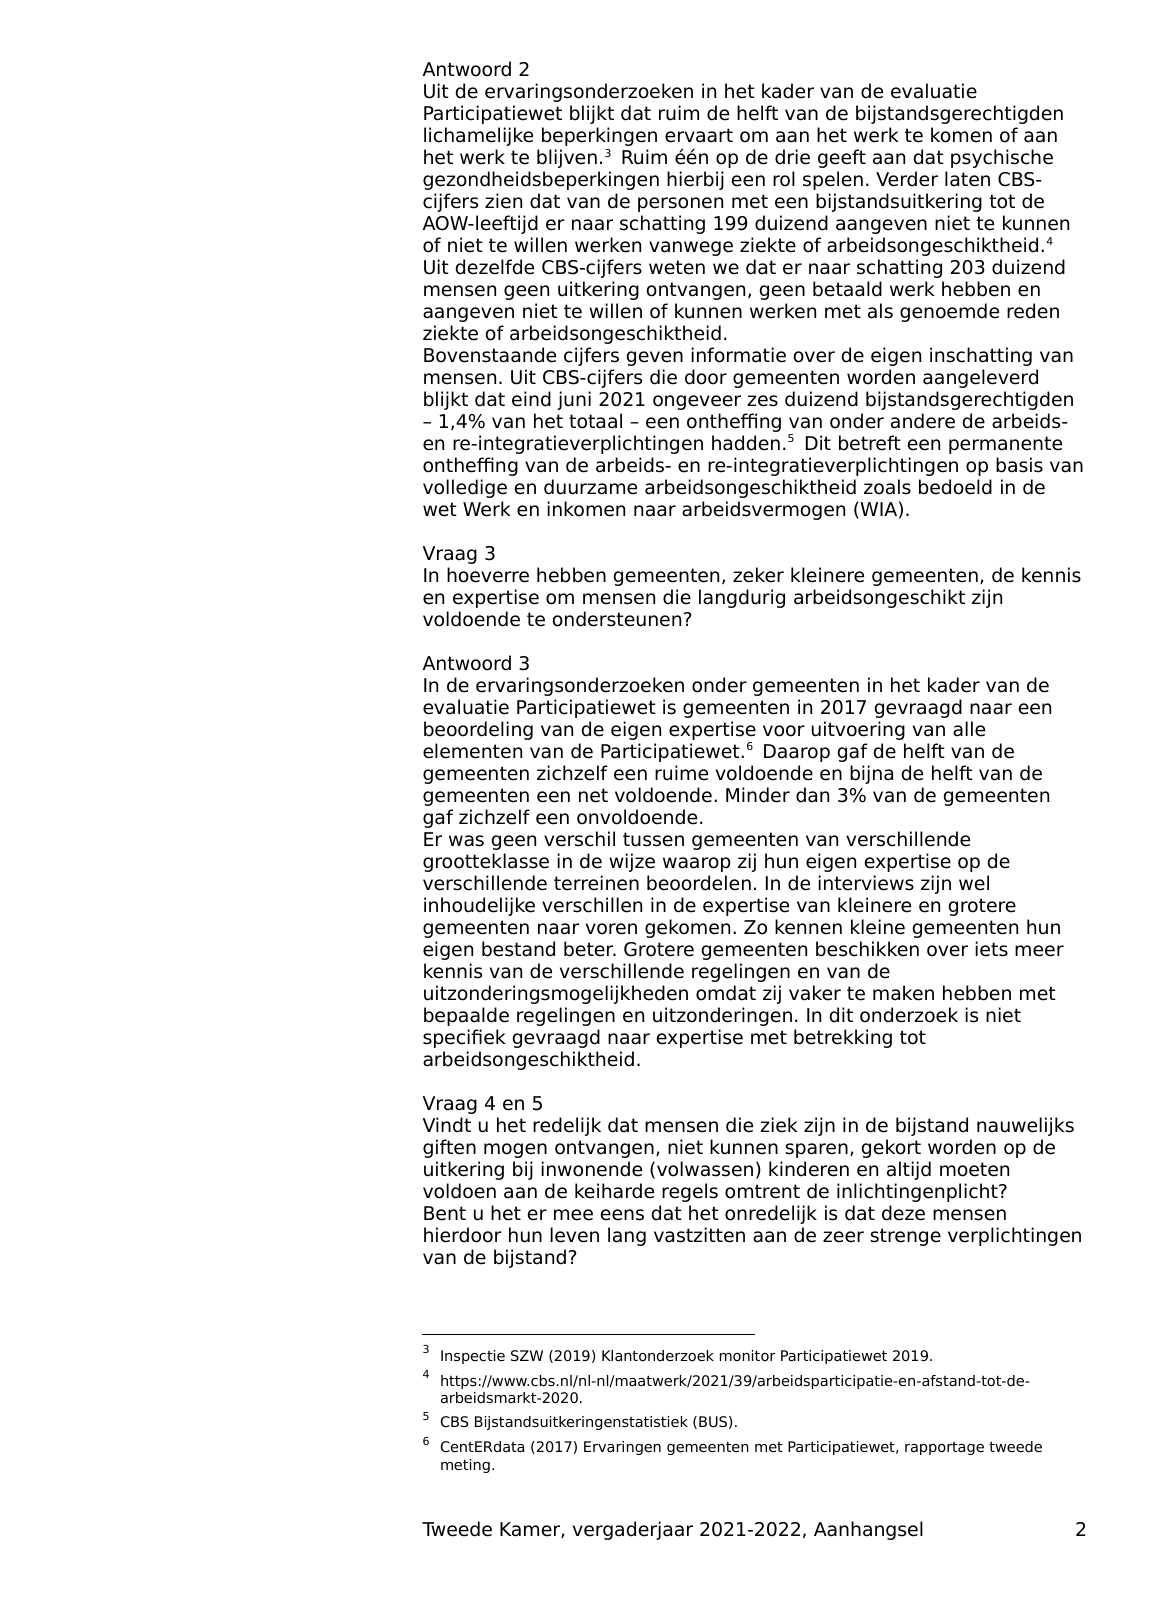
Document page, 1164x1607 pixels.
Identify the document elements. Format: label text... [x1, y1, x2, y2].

text Uit de ervaringsonderzoeken in het kader van de evaluatie Participatiewet blijkt dat ruim de helft van de bijstandsgerechtigden lichamelijke beperkingen ervaart om aan het werk te komen of aan het werk te blijven. Ruim één op de drie geeft aan dat psychische gezondheidsbeperkingen hierbij een rol spelen. Verder laten CBS-cijfers zien dat van de personen met een bijstandsuitkering tot de AOW-leeftijd er naar schatting 199 duizend aangeven niet te kunnen of niet te willen werken vanwege ziekte of arbeidsongeschiktheid. Uit dezelfde CBS-cijfers weten we dat er naar schatting 203 duizend mensen geen uitkering ontvangen, geen betaald werk hebben en aangeven niet te willen of kunnen werken met als genoemde reden ziekte of arbeidsongeschiktheid. [422, 81, 1087, 345]
text CentERdata (2017) Ervaringen gemeenten met Participatiewet, rapportage tweede meting. [422, 1435, 1087, 1474]
text Vindt u het redelijk dat mensen die ziek zijn in de bijstand nauwelijks giften mogen ontvangen, niet kunnen sparen, gekort worden op de uitkering bij inwonende (volwassen) kinderen en altijd moeten voldoen aan de keiharde regels omtrent de inlichtingenplicht? [422, 1115, 1087, 1203]
text Antwoord 3 [422, 653, 1087, 675]
text CBS Bijstandsuitkeringenstatistiek (BUS). [422, 1410, 1087, 1432]
text Bent u het er mee eens dat het onredelijk is dat deze mensen hierdoor hun leven lang vastzitten aan de zeer strenge verplichtingen van de bijstand? [422, 1203, 1087, 1268]
text In hoeverre hebben gemeenten, zeker kleinere gemeenten, de kennis en expertise om mensen die langdurig arbeidsongeschikt zijn voldoende te ondersteunen? [422, 565, 1087, 631]
text https://www.cbs.nl/nl-nl/maatwerk/2021/39/arbeidsparticipatie-en-afstand-tot-de-arbeidsmarkt-2020. [422, 1368, 1087, 1407]
text Vraag 4 en 5 [422, 1093, 1087, 1115]
text Antwoord 2 [422, 59, 1087, 81]
text Inspectie SZW (2019) Klantonderzoek monitor Participatiewet 2019. [422, 1343, 1087, 1366]
text Vraag 3 [422, 543, 1087, 565]
text In de ervaringsonderzoeken onder gemeenten in het kader van de evaluatie Participatiewet is gemeenten in 2017 gevraagd naar een beoordeling van de eigen expertise voor uitvoering van alle elementen van de Participatiewet. Daarop gaf de helft van de gemeenten zichzelf een ruime voldoende en bijna de helft van de gemeenten een net voldoende. Minder dan 3% van de gemeenten gaf zichzelf een onvoldoende. [422, 675, 1087, 829]
text Bovenstaande cijfers geven informatie over de eigen inschatting van mensen. Uit CBS-cijfers die door gemeenten worden aangeleverd blijkt dat eind juni 2021 ongeveer zes duizend bijstandsgerechtigden – 1,4% van het totaal – een ontheffing van onder andere de arbeids- en re-integratieverplichtingen hadden. Dit betreft een permanente ontheffing van de arbeids- en re-integratieverplichtingen op basis van volledige en duurzame arbeidsongeschiktheid zoals bedoeld in de wet Werk en inkomen naar arbeidsvermogen (WIA). [422, 345, 1087, 521]
text Er was geen verschil tussen gemeenten van verschillende grootteklasse in de wijze waarop zij hun eigen expertise op de verschillende terreinen beoordelen. In de interviews zijn wel inhoudelijke verschillen in de expertise van kleinere en grotere gemeenten naar voren gekomen. Zo kennen kleine gemeenten hun eigen bestand beter. Grotere gemeenten beschikken over iets meer kennis van de verschillende regelingen en van de uitzonderingsmogelijkheden omdat zij vaker te maken hebben met bepaalde regelingen en uitzonderingen. In dit onderzoek is niet specifiek gevraagd naar expertise met betrekking tot arbeidsongeschiktheid. [422, 829, 1087, 1071]
